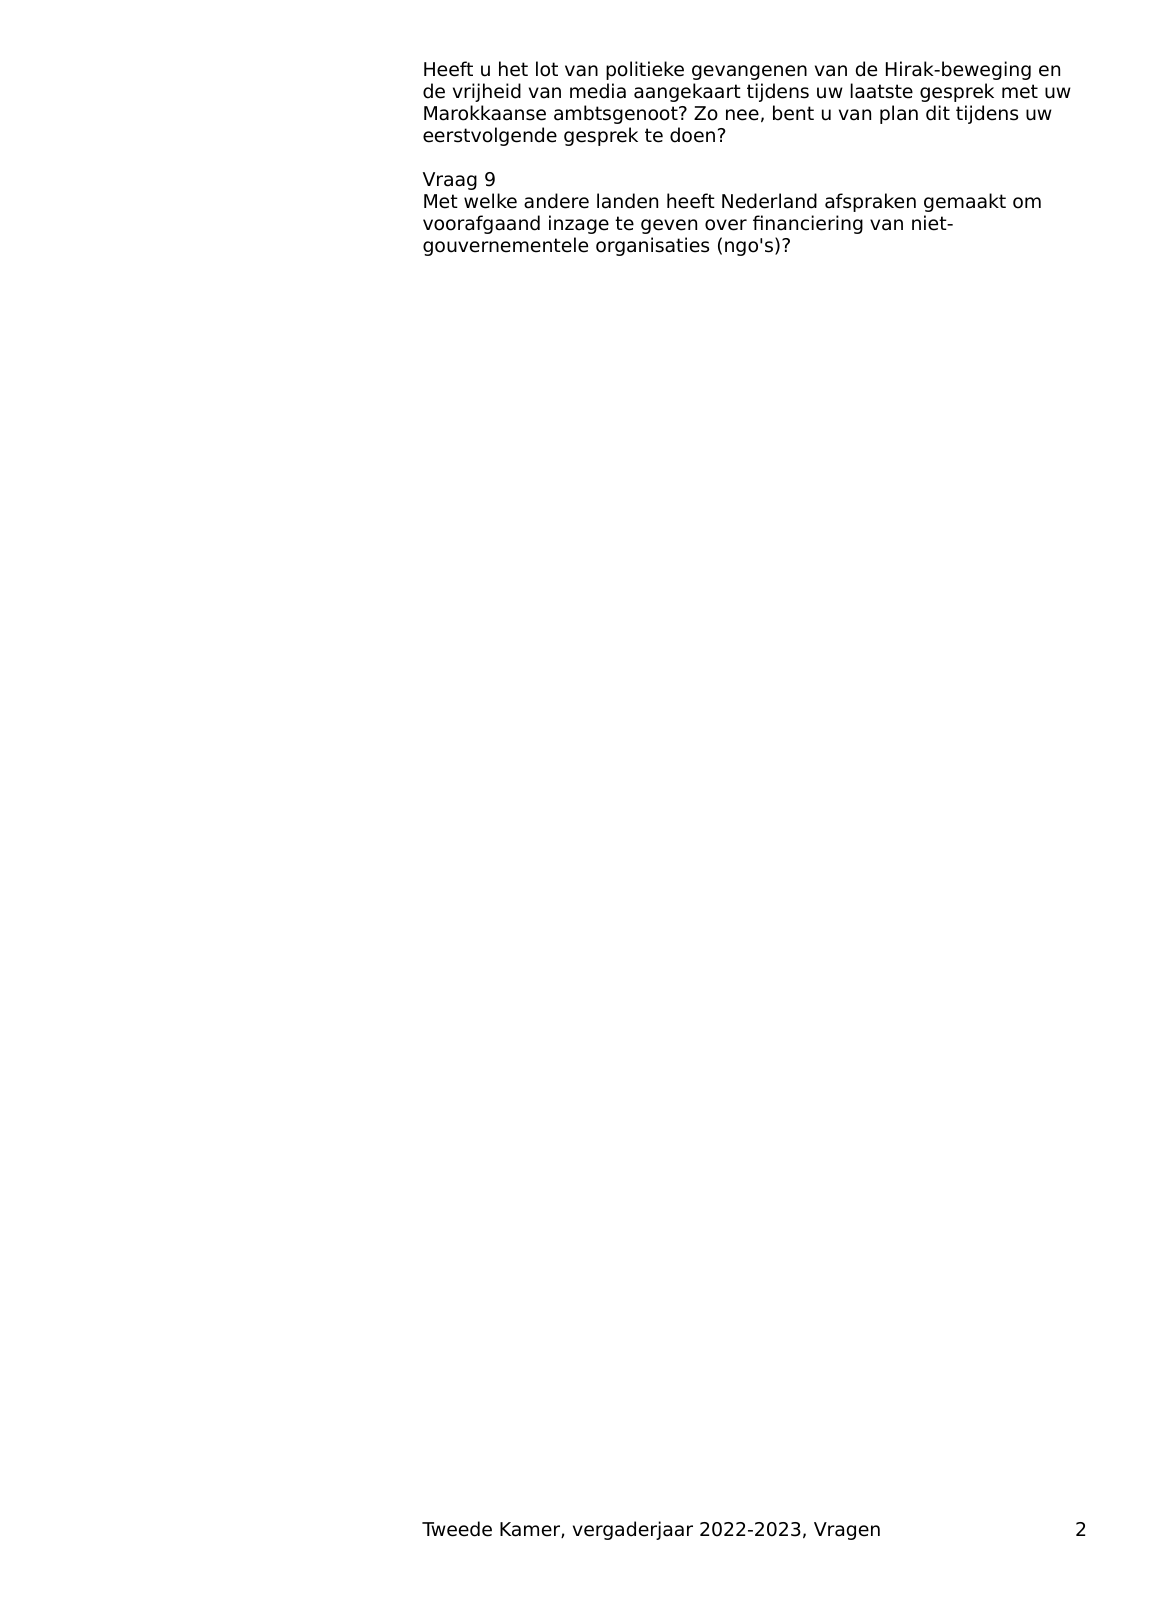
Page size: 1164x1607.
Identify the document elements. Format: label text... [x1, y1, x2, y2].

text Met welke andere landen heeft Nederland afspraken gemaakt om voorafgaand inzage te geven over financiering van niet-gouvernementele organisaties (ngo's)? [422, 191, 1087, 257]
text Heeft u het lot van politieke gevangenen van de Hirak-beweging en de vrijheid van media aangekaart tijdens uw laatste gesprek met uw Marokkaanse ambtsgenoot? Zo nee, bent u van plan dit tijdens uw eerstvolgende gesprek te doen? [422, 59, 1087, 147]
text Vraag 9 [422, 169, 1087, 191]
